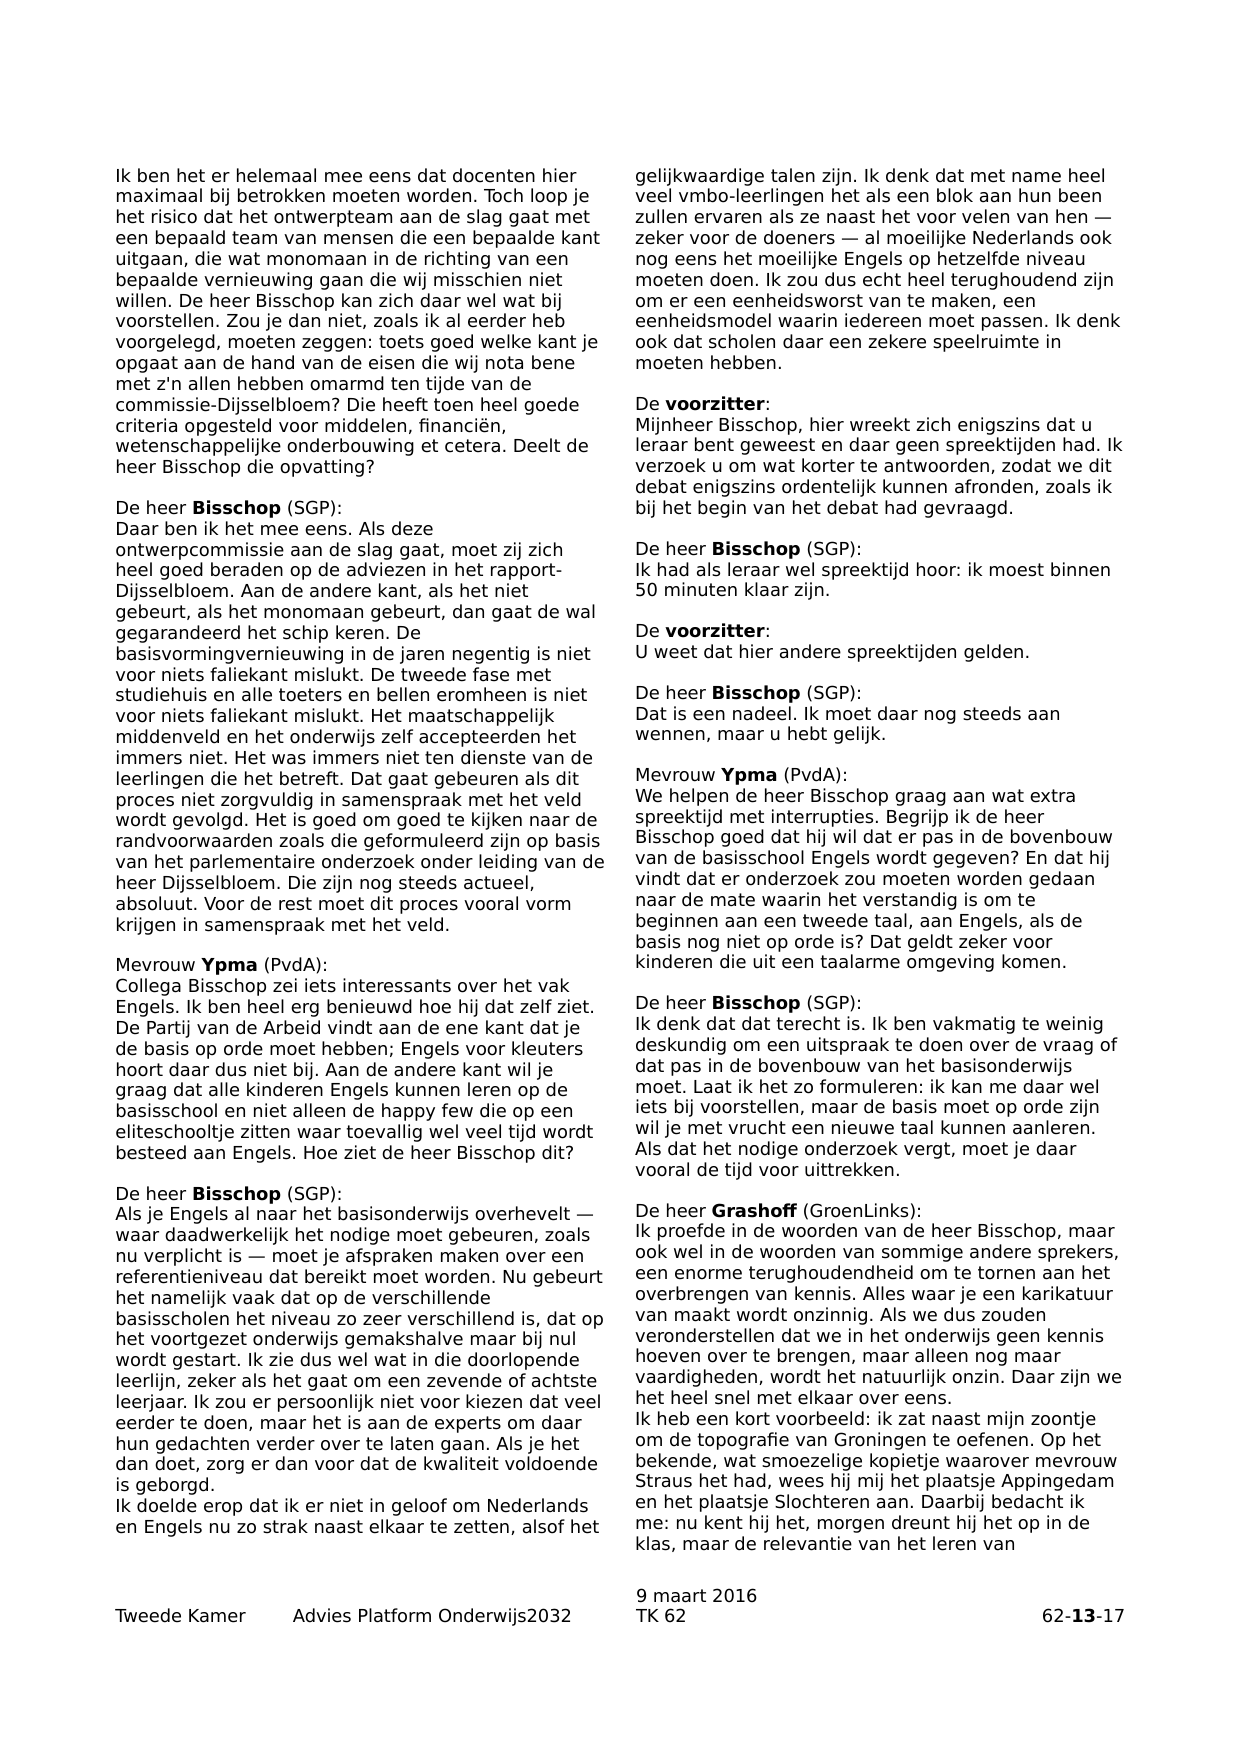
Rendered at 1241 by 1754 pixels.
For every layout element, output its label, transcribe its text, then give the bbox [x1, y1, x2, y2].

text Daar ben ik het mee eens. Als deze ontwerpcommissie aan de slag gaat, moet zij zich heel goed beraden op de adviezen in het rapport-Dijsselbloem. Aan de andere kant, als het niet gebeurt, als het monomaan gebeurt, dan gaat de wal gegarandeerd het schip keren. De basisvormingvernieuwing in de jaren negentig is niet voor niets faliekant mislukt. De tweede fase met studiehuis en alle toeters en bellen eromheen is niet voor niets faliekant mislukt. Het maatschappelijk middenveld en het onderwijs zelf accepteerden het immers niet. Het was immers niet ten dienste van de leerlingen die het betreft. Dat gaat gebeuren als dit proces niet zorgvuldig in samenspraak met het veld wordt gevolgd. Het is goed om goed te kijken naar de randvoorwaarden zoals die geformuleerd zijn op basis van het parlementaire onderzoek onder leiding van de heer Dijsselbloem. Die zijn nog steeds actueel, absoluut. Voor de rest moet dit proces vooral vorm krijgen in samenspraak met het veld. [115, 518, 605, 935]
text Als je Engels al naar het basisonderwijs overhevelt — waar daadwerkelijk het nodige moet gebeuren, zoals nu verplicht is — moet je afspraken maken over een referentieniveau dat bereikt moet worden. Nu gebeurt het namelijk vaak dat op de verschillende basisscholen het niveau zo zeer verschillend is, dat op het voortgezet onderwijs gemakshalve maar bij nul wordt gestart. Ik zie dus wel wat in die doorlopende leerlijn, zeker als het gaat om een zevende of achtste leerjaar. Ik zou er persoonlijk niet voor kiezen dat veel eerder te doen, maar het is aan de experts om daar hun gedachten verder over te laten gaan. Als je het dan doet, zorg er dan voor dat de kwaliteit voldoende is geborgd. [115, 1204, 605, 1496]
text Ik proefde in de woorden van de heer Bisschop, maar ook wel in de woorden van sommige andere sprekers, een enorme terughoudendheid om te tornen aan het overbrengen van kennis. Alles waar je een karikatuur van maakt wordt onzinnig. Als we dus zouden veronderstellen dat we in het onderwijs geen kennis hoeven over te brengen, maar alleen nog maar vaardigheden, wordt het natuurlijk onzin. Daar zijn we het heel snel met elkaar over eens. [635, 1221, 1125, 1409]
text Mevrouw Ypma (PvdA): [115, 955, 605, 976]
text De heer Bisschop (SGP): [635, 682, 1125, 703]
text De heer Bisschop (SGP): [115, 498, 605, 518]
text De voorzitter: [635, 621, 1125, 642]
text De heer Grashoff (GroenLinks): [635, 1201, 1125, 1221]
text Collega Bisschop zei iets interessants over het vak Engels. Ik ben heel erg benieuwd hoe hij dat zelf ziet. De Partij van de Arbeid vindt aan de ene kant dat je de basis op orde moet hebben; Engels voor kleuters hoort daar dus niet bij. Aan de andere kant wil je graag dat alle kinderen Engels kunnen leren op de basisschool en niet alleen de happy few die op een eliteschooltje zitten waar toevallig wel veel tijd wordt besteed aan Engels. Hoe ziet de heer Bisschop dit? [115, 976, 605, 1163]
text Ik heb een kort voorbeeld: ik zat naast mijn zoontje om de topografie van Groningen te oefenen. Op het bekende, wat smoezelige kopietje waarover mevrouw Straus het had, wees hij mij het plaatsje Appingedam en het plaatsje Slochteren aan. Daarbij bedacht ik me: nu kent hij het, morgen dreunt hij het op in de klas, maar de relevantie van het leren van [635, 1409, 1125, 1554]
text De heer Bisschop (SGP): [115, 1183, 605, 1204]
text gelijkwaardige talen zijn. Ik denk dat met name heel veel vmbo-leerlingen het als een blok aan hun been zullen ervaren als ze naast het voor velen van hen — zeker voor de doeners — al moeilijke Nederlands ook nog eens het moeilijke Engels op hetzelfde niveau moeten doen. Ik zou dus echt heel terughoudend zijn om er een eenheidsworst van te maken, een eenheidsmodel waarin iedereen moet passen. Ik denk ook dat scholen daar een zekere speelruimte in moeten hebben. [635, 165, 1125, 374]
text De heer Bisschop (SGP): [635, 993, 1125, 1014]
text Ik had als leraar wel spreektijd hoor: ik moest binnen 50 minuten klaar zijn. [635, 559, 1125, 601]
text De voorzitter: [635, 394, 1125, 414]
text Mevrouw Ypma (PvdA): [635, 765, 1125, 786]
text We helpen de heer Bisschop graag aan wat extra spreektijd met interrupties. Begrijp ik de heer Bisschop goed dat hij wil dat er pas in de bovenbouw van de basisschool Engels wordt gegeven? En dat hij vindt dat er onderzoek zou moeten worden gedaan naar de mate waarin het verstandig is om te beginnen aan een tweede taal, aan Engels, als de basis nog niet op orde is? Dat geldt zeker voor kinderen die uit een taalarme omgeving komen. [635, 786, 1125, 973]
text U weet dat hier andere spreektijden gelden. [635, 642, 1125, 662]
text Ik doelde erop dat ik er niet in geloof om Nederlands en Engels nu zo strak naast elkaar te zetten, alsof het [115, 1496, 605, 1537]
text Ik ben het er helemaal mee eens dat docenten hier maximaal bij betrokken moeten worden. Toch loop je het risico dat het ontwerpteam aan de slag gaat met een bepaald team van mensen die een bepaalde kant uitgaan, die wat monomaan in de richting van een bepaalde vernieuwing gaan die wij misschien niet willen. De heer Bisschop kan zich daar wel wat bij voorstellen. Zou je dan niet, zoals ik al eerder heb voorgelegd, moeten zeggen: toets goed welke kant je opgaat aan de hand van de eisen die wij nota bene met z'n allen hebben omarmd ten tijde van de commissie-Dijsselbloem? Die heeft toen heel goede criteria opgesteld voor middelen, financiën, wetenschappelijke onderbouwing et cetera. Deelt de heer Bisschop die opvatting? [115, 165, 605, 478]
text De heer Bisschop (SGP): [635, 538, 1125, 559]
text Dat is een nadeel. Ik moet daar nog steeds aan wennen, maar u hebt gelijk. [635, 703, 1125, 745]
text Mijnheer Bisschop, hier wreekt zich enigszins dat u leraar bent geweest en daar geen spreektijden had. Ik verzoek u om wat korter te antwoorden, zodat we dit debat enigszins ordentelijk kunnen afronden, zoals ik bij het begin van het debat had gevraagd. [635, 414, 1125, 518]
text Ik denk dat dat terecht is. Ik ben vakmatig te weinig deskundig om een uitspraak te doen over de vraag of dat pas in de bovenbouw van het basisonderwijs moet. Laat ik het zo formuleren: ik kan me daar wel iets bij voorstellen, maar de basis moet op orde zijn wil je met vrucht een nieuwe taal kunnen aanleren. Als dat het nodige onderzoek vergt, moet je daar vooral de tijd voor uittrekken. [635, 1014, 1125, 1181]
